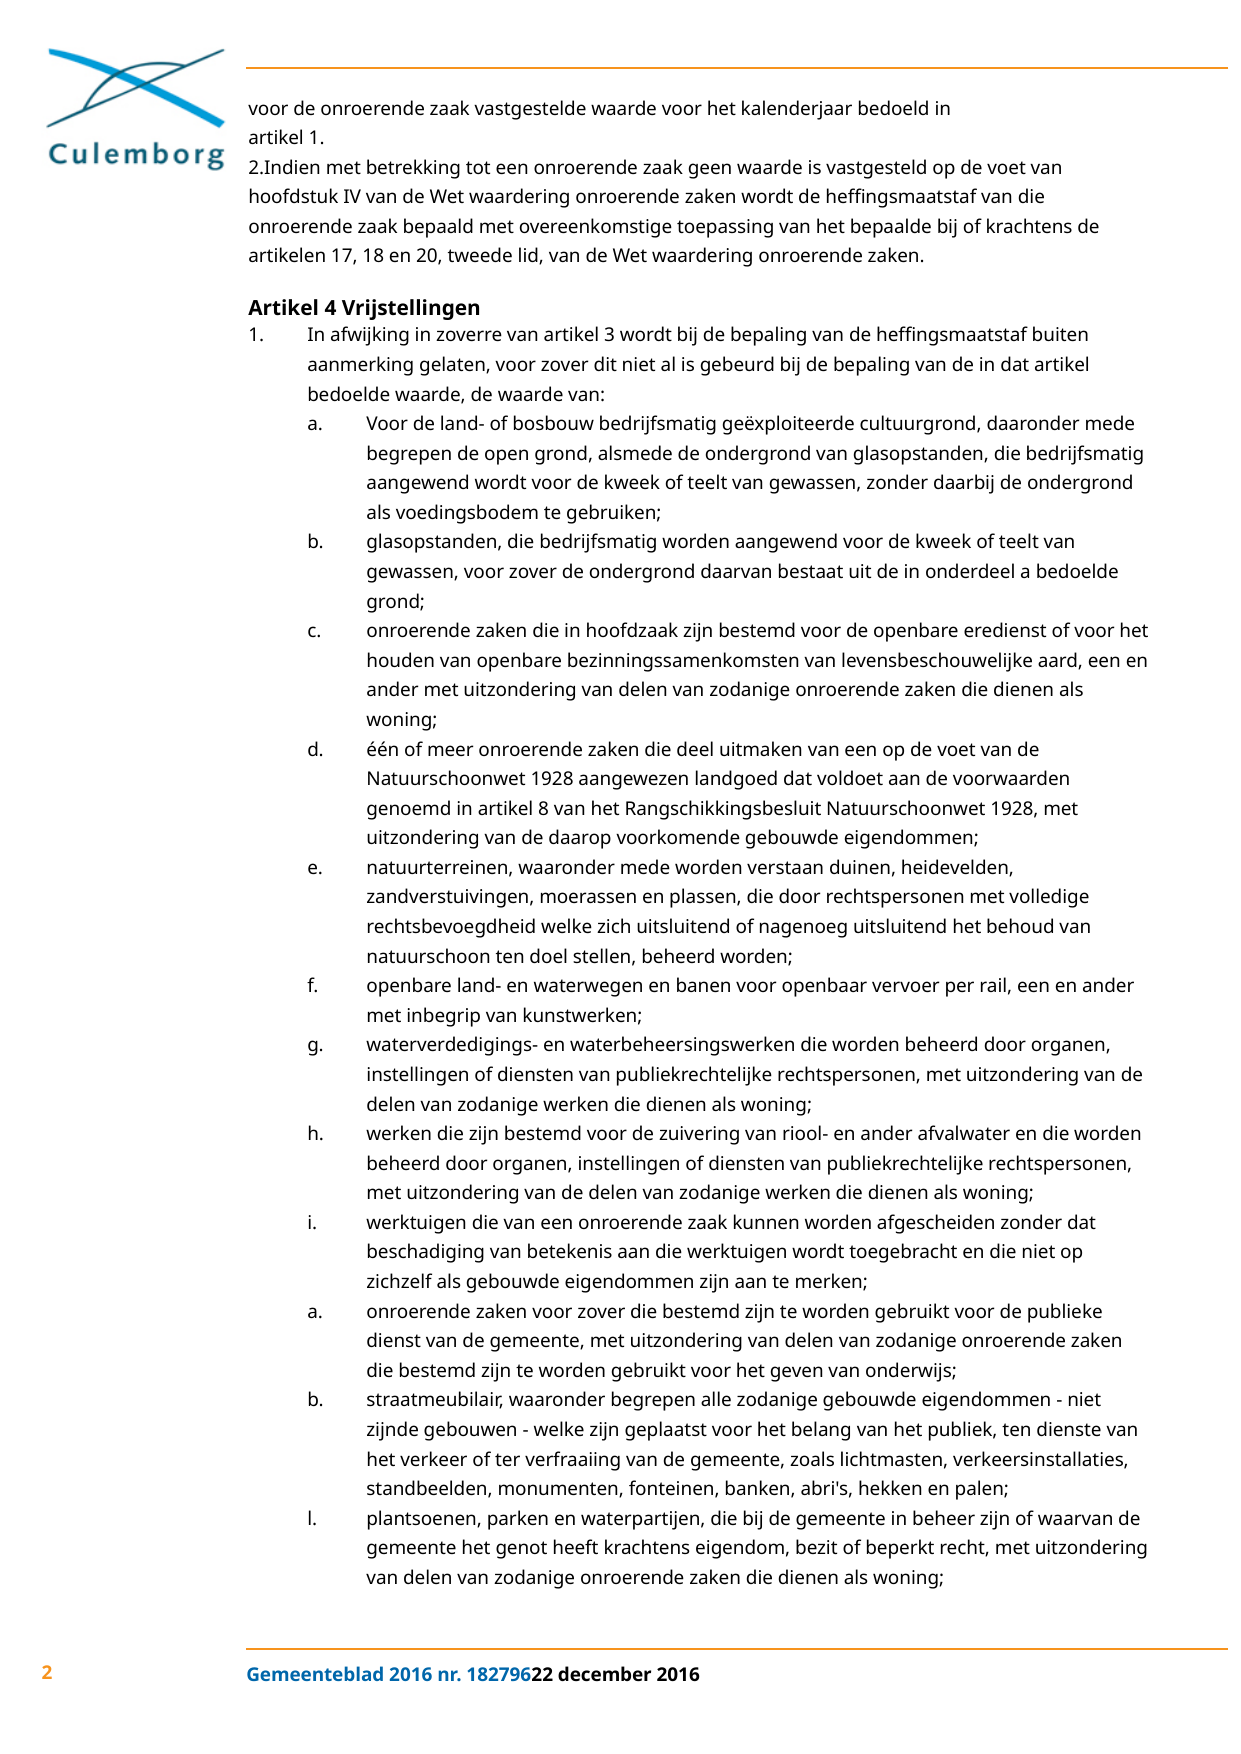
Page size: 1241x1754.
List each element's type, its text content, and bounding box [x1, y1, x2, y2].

list natuurterreinen, waaronder mede worden verstaan duinen, heidevelden, zandverstuivingen, moerassen en plassen, die door rechtspersonen met volledige rechtsbevoegdheid welke zich uitsluitend of nagenoeg uitsluitend het behoud van natuurschoon ten doel stellen, beheerd worden; [307, 854, 1152, 968]
list Voor de land- of bosbouw bedrijfsmatig geëxploiteerde cultuurgrond, daaronder mede begrepen de open grond, alsmede de ondergrond van glasopstanden, die bedrijfsmatig aangewend wordt voor de kweek of teelt van gewassen, zonder daarbij de ondergrond als voedingsbodem te gebruiken; [307, 410, 1152, 525]
list onroerende zaken die in hoofdzaak zijn bestemd voor de openbare eredienst of voor het houden van openbare bezinningssamenkomsten van levensbeschouwelijke aard, een en ander met uitzondering van delen van zodanige onroerende zaken die dienen als woning; [307, 617, 1152, 732]
list plantsoenen, parken en waterpartijen, die bij de gemeente in beheer zijn of waarvan de gemeente het genot heeft krachtens eigendom, bezit of beperkt recht, met uitzondering van delen van zodanige onroerende zaken die dienen als woning; [307, 1505, 1152, 1590]
text Artikel 4 Vrijstellingen [248, 293, 1152, 322]
list waterverdedigings- en waterbeheersingswerken die worden beheerd door organen, instellingen of diensten van publiekrechtelijke rechtspersonen, met uitzondering van de delen van zodanige werken die dienen als woning; [307, 1032, 1152, 1116]
list onroerende zaken voor zover die bestemd zijn te worden gebruikt voor de publieke dienst van de gemeente, met uitzondering van delen van zodanige onroerende zaken die bestemd zijn te worden gebruikt voor het geven van onderwijs; [307, 1298, 1152, 1383]
list straatmeubilair, waaronder begrepen alle zodanige gebouwde eigendommen - niet zijnde gebouwen - welke zijn geplaatst voor het belang van het publiek, ten dienste van het verkeer of ter verfraaiing van de gemeente, zoals lichtmasten, verkeersinstallaties, standbeelden, monumenten, fonteinen, banken, abri's, hekken en palen; [307, 1387, 1152, 1501]
list werken die zijn bestemd voor de zuivering van riool- en ander afvalwater en die worden beheerd door organen, instellingen of diensten van publiekrechtelijke rechtspersonen, met uitzondering van de delen van zodanige werken die dienen als woning; [307, 1120, 1152, 1205]
text artikel 1. [248, 124, 1152, 150]
list één of meer onroerende zaken die deel uitmaken van een op de voet van de Natuurschoonwet 1928 aangewezen landgoed dat voldoet aan de voorwaarden genoemd in artikel 8 van het Rangschikkingsbesluit Natuurschoonwet 1928, met uitzondering van de daarop voorkomende gebouwde eigendommen; [307, 736, 1152, 850]
list openbare land- en waterwegen en banen voor openbaar vervoer per rail, een en ander met inbegrip van kunstwerken; [307, 972, 1152, 1028]
picture [41, 47, 231, 172]
list In afwijking in zoverre van artikel 3 wordt bij de bepaling van de heffingsmaatstaf buiten aanmerking gelaten, voor zover dit niet al is gebeurd bij de bepaling van de in dat artikel bedoelde waarde, de waarde van: [248, 322, 1152, 406]
list werktuigen die van een onroerende zaak kunnen worden afgescheiden zonder dat beschadiging van betekenis aan die werktuigen wordt toegebracht en die niet op zichzelf als gebouwde eigendommen zijn aan te merken; [307, 1209, 1152, 1294]
text 2.Indien met betrekking tot een onroerende zaak geen waarde is vastgesteld op de voet van hoofdstuk IV van de Wet waardering onroerende zaken wordt de heffingsmaatstaf van die onroerende zaak bepaald met overeenkomstige toepassing van het bepaalde bij of krachtens de artikelen 17, 18 en 20, tweede lid, van de Wet waardering onroerende zaken. [248, 154, 1152, 268]
list glasopstanden, die bedrijfsmatig worden aangewend voor de kweek of teelt van gewassen, voor zover de ondergrond daarvan bestaat uit de in onderdeel a bedoelde grond; [307, 529, 1152, 613]
text voor de onroerende zaak vastgestelde waarde voor het kalenderjaar bedoeld in [248, 95, 1152, 121]
